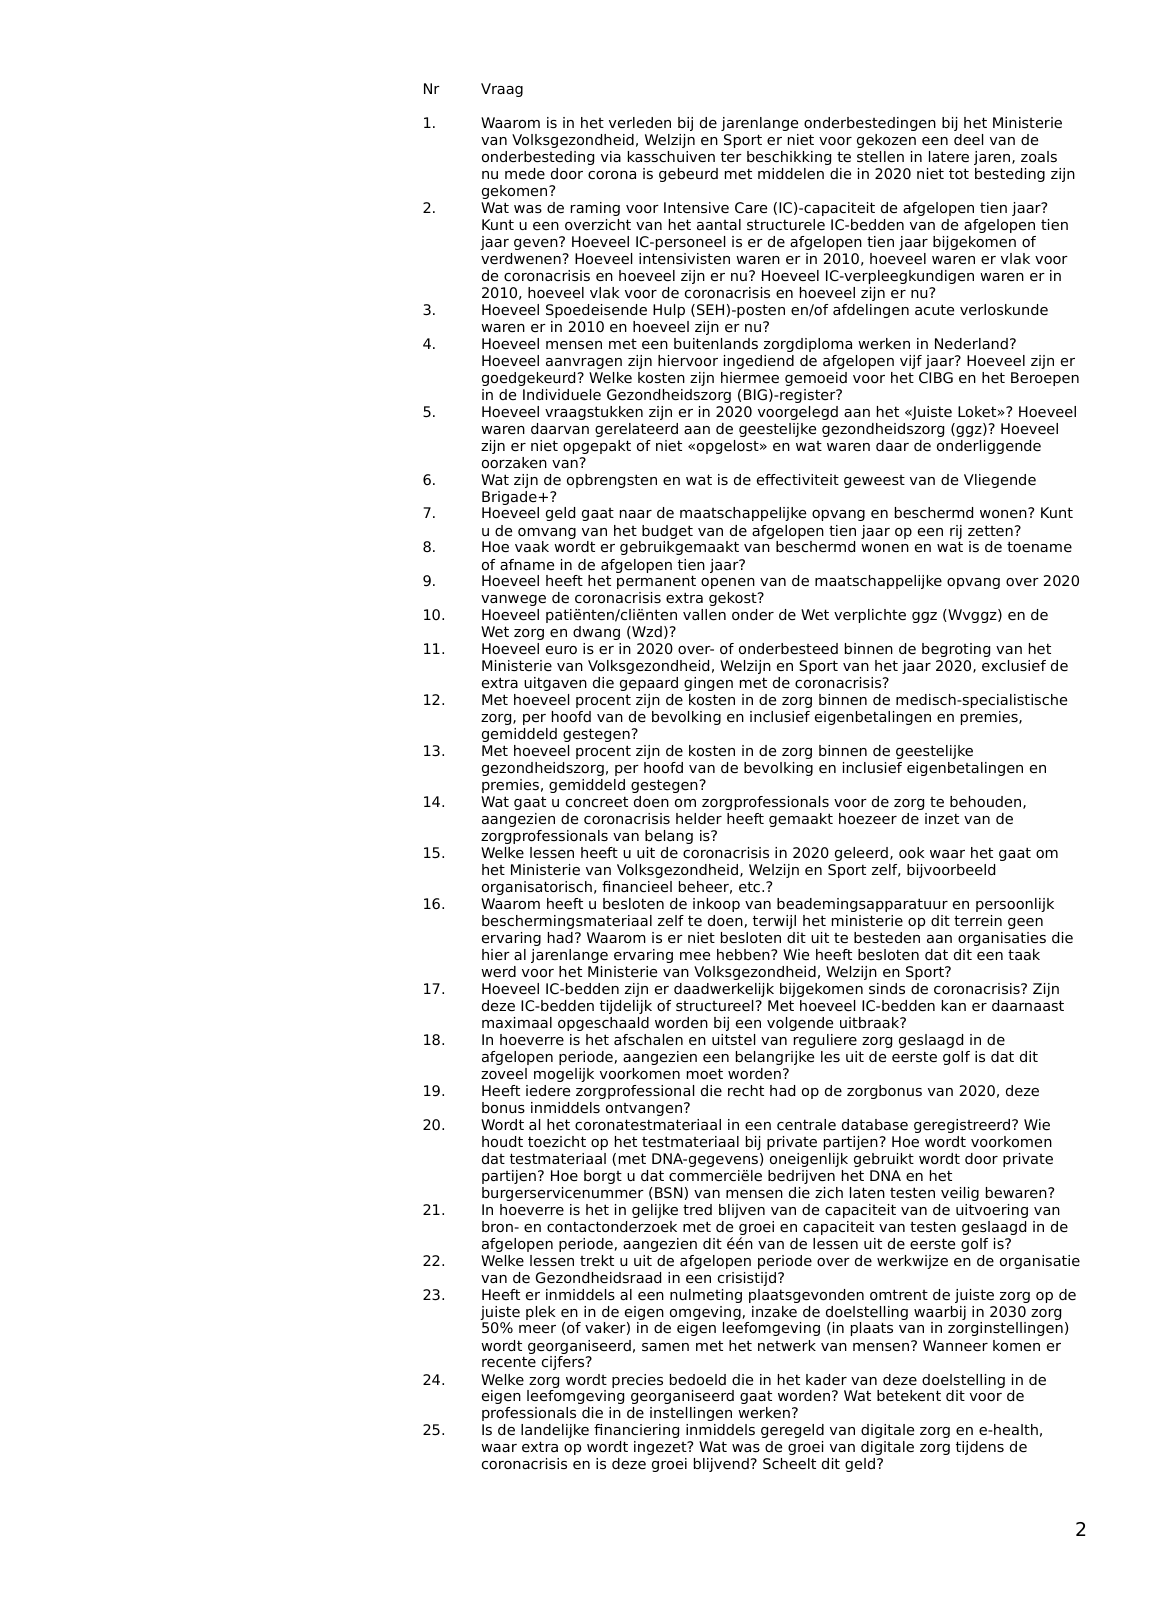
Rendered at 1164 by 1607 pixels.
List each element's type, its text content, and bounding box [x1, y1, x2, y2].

table_cell [422, 98, 475, 115]
table_cell Hoeveel euro is er in 2020 over- of onderbesteed binnen de begroting van het Ministerie van Volksgezondheid, Welzijn en Sport van het jaar 2020, exclusief de extra uitgaven die gepaard gingen met de coronacrisis? [475, 641, 1087, 692]
table_cell Hoeveel vraagstukken zijn er in 2020 voorgelegd aan het «Juiste Loket»? Hoeveel waren daarvan gerelateerd aan de geestelijke gezondheidszorg (ggz)? Hoeveel zijn er niet opgepakt of niet «opgelost» en wat waren daar de onderliggende oorzaken van? [475, 404, 1087, 471]
table_cell Met hoeveel procent zijn de kosten in de zorg binnen de medisch-specialistische zorg, per hoofd van de bevolking en inclusief eigenbetalingen en premies, gemiddeld gestegen? [475, 692, 1087, 743]
table_cell In hoeverre is het in gelijke tred blijven van de capaciteit van de uitvoering van bron- en contactonderzoek met de groei en capaciteit van testen geslaagd in de afgelopen periode, aangezien dit één van de lessen uit de eerste golf is? [475, 1202, 1087, 1252]
table_cell 1. [422, 115, 475, 200]
table_cell Welke lessen trekt u uit de afgelopen periode over de werkwijze en de organisatie van de Gezondheidsraad in een crisistijd? [475, 1253, 1087, 1286]
table_cell Met hoeveel procent zijn de kosten in de zorg binnen de geestelijke gezondheidszorg, per hoofd van de bevolking en inclusief eigenbetalingen en premies, gemiddeld gestegen? [475, 743, 1087, 794]
table_cell 22. [422, 1253, 475, 1286]
table_cell Heeft iedere zorgprofessional die recht had op de zorgbonus van 2020, deze bonus inmiddels ontvangen? [475, 1083, 1087, 1117]
table_cell 20. [422, 1117, 475, 1202]
table_cell 15. [422, 845, 475, 896]
table_cell 21. [422, 1202, 475, 1252]
table_cell 23. [422, 1286, 475, 1371]
table_cell 4. [422, 336, 475, 403]
table_cell Welke zorg wordt precies bedoeld die in het kader van deze doelstelling in de eigen leefomgeving georganiseerd gaat worden? Wat betekent dit voor de professionals die in de instellingen werken? [475, 1371, 1087, 1422]
table_cell Hoeveel geld gaat naar de maatschappelijke opvang en beschermd wonen? Kunt u de omvang van het budget van de afgelopen tien jaar op een rij zetten? [475, 505, 1087, 539]
table_header Vraag [475, 81, 1087, 98]
table_cell Wat was de raming voor Intensive Care (IC)-capaciteit de afgelopen tien jaar? Kunt u een overzicht van het aantal structurele IC-bedden van de afgelopen tien jaar geven? Hoeveel IC-personeel is er de afgelopen tien jaar bijgekomen of verdwenen? Hoeveel intensivisten waren er in 2010, hoeveel waren er vlak voor de coronacrisis en hoeveel zijn er nu? Hoeveel IC-verpleegkundigen waren er in 2010, hoeveel vlak voor de coronacrisis en hoeveel zijn er nu? [475, 200, 1087, 302]
table_cell 10. [422, 607, 475, 641]
table_cell 11. [422, 641, 475, 692]
table_cell 18. [422, 1032, 475, 1083]
table_cell 16. [422, 896, 475, 981]
table_cell 5. [422, 404, 475, 471]
table_cell Hoe vaak wordt er gebruikgemaakt van beschermd wonen en wat is de toename of afname in de afgelopen tien jaar? [475, 539, 1087, 573]
table_cell 13. [422, 743, 475, 794]
table_cell Hoeveel IC-bedden zijn er daadwerkelijk bijgekomen sinds de coronacrisis? Zijn deze IC-bedden tijdelijk of structureel? Met hoeveel IC-bedden kan er daarnaast maximaal opgeschaald worden bij een volgende uitbraak? [475, 981, 1087, 1032]
table_cell 6. [422, 471, 475, 505]
table_cell 3. [422, 302, 475, 336]
table_cell 2. [422, 200, 475, 302]
table_cell 17. [422, 981, 475, 1032]
table_cell Wat zijn de opbrengsten en wat is de effectiviteit geweest van de Vliegende Brigade+? [475, 471, 1087, 505]
table_cell Hoeveel mensen met een buitenlands zorgdiploma werken in Nederland? Hoeveel aanvragen zijn hiervoor ingediend de afgelopen vijf jaar? Hoeveel zijn er goedgekeurd? Welke kosten zijn hiermee gemoeid voor het CIBG en het Beroepen in de Individuele Gezondheidszorg (BIG)-register? [475, 336, 1087, 403]
table_cell Hoeveel heeft het permanent openen van de maatschappelijke opvang over 2020 vanwege de coronacrisis extra gekost? [475, 573, 1087, 607]
table_cell Wat gaat u concreet doen om zorgprofessionals voor de zorg te behouden, aangezien de coronacrisis helder heeft gemaakt hoezeer de inzet van de zorgprofessionals van belang is? [475, 794, 1087, 845]
table_cell 25. [422, 1422, 475, 1473]
table_cell 14. [422, 794, 475, 845]
table_cell Waarom is in het verleden bij de jarenlange onderbestedingen bij het Ministerie van Volksgezondheid, Welzijn en Sport er niet voor gekozen een deel van de onderbesteding via kasschuiven ter beschikking te stellen in latere jaren, zoals nu mede door corona is gebeurd met middelen die in 2020 niet tot besteding zijn gekomen? [475, 115, 1087, 200]
table_cell 12. [422, 692, 475, 743]
table_cell In hoeverre is het afschalen en uitstel van reguliere zorg geslaagd in de afgelopen periode, aangezien een belangrijke les uit de eerste golf is dat dit zoveel mogelijk voorkomen moet worden? [475, 1032, 1087, 1083]
table_header Nr [422, 81, 475, 98]
table_cell Hoeveel patiënten/cliënten vallen onder de Wet verplichte ggz (Wvggz) en de Wet zorg en dwang (Wzd)? [475, 607, 1087, 641]
table_cell 7. [422, 505, 475, 539]
table_cell 19. [422, 1083, 475, 1117]
table_cell 8. [422, 539, 475, 573]
table_cell Wordt al het coronatestmateriaal in een centrale database geregistreerd? Wie houdt toezicht op het testmateriaal bij private partijen? Hoe wordt voorkomen dat testmateriaal (met DNA-gegevens) oneigenlijk gebruikt wordt door private partijen? Hoe borgt u dat commerciële bedrijven het DNA en het burgerservicenummer (BSN) van mensen die zich laten testen veilig bewaren? [475, 1117, 1087, 1202]
table_cell 24. [422, 1371, 475, 1422]
table_cell Hoeveel Spoedeisende Hulp (SEH)-posten en/of afdelingen acute verloskunde waren er in 2010 en hoeveel zijn er nu? [475, 302, 1087, 336]
table_cell Heeft er inmiddels al een nulmeting plaatsgevonden omtrent de juiste zorg op de juiste plek en in de eigen omgeving, inzake de doelstelling waarbij in 2030 zorg 50% meer (of vaker) in de eigen leefomgeving (in plaats van in zorginstellingen) wordt georganiseerd, samen met het netwerk van mensen? Wanneer komen er recente cijfers? [475, 1286, 1087, 1371]
table_cell Waarom heeft u besloten de inkoop van beademingsapparatuur en persoonlijk beschermingsmateriaal zelf te doen, terwijl het ministerie op dit terrein geen ervaring had? Waarom is er niet besloten dit uit te besteden aan organisaties die hier al jarenlange ervaring mee hebben? Wie heeft besloten dat dit een taak werd voor het Ministerie van Volksgezondheid, Welzijn en Sport? [475, 896, 1087, 981]
table_cell Is de landelijke financiering inmiddels geregeld van digitale zorg en e-health, waar extra op wordt ingezet? Wat was de groei van digitale zorg tijdens de coronacrisis en is deze groei blijvend? Scheelt dit geld? [475, 1422, 1087, 1473]
table_cell Welke lessen heeft u uit de coronacrisis in 2020 geleerd, ook waar het gaat om het Ministerie van Volksgezondheid, Welzijn en Sport zelf, bijvoorbeeld organisatorisch, financieel beheer, etc.? [475, 845, 1087, 896]
table_cell [475, 98, 1087, 115]
table_cell 9. [422, 573, 475, 607]
